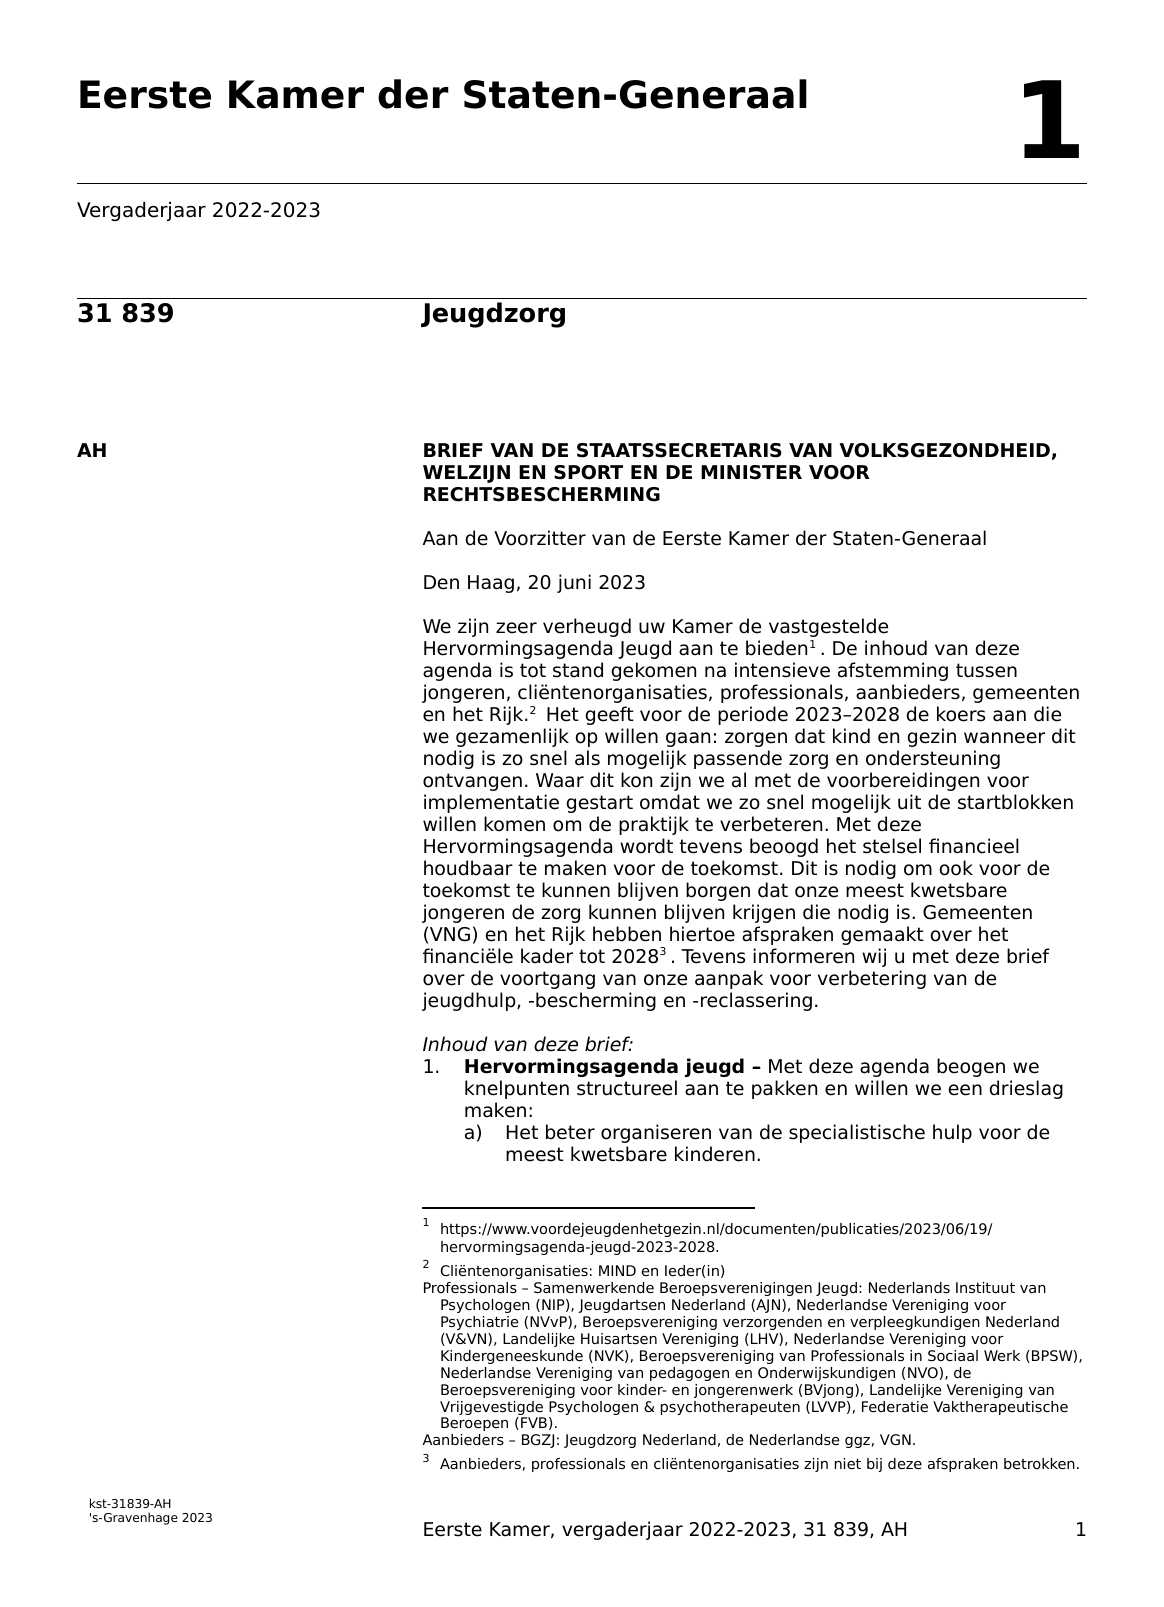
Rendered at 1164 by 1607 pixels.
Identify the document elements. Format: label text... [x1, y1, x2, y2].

text Aanbieders, professionals en cliëntenorganisaties zijn niet bij deze afspraken betrokken. [422, 1452, 1087, 1474]
text Aan de Voorzitter van de Eerste Kamer der Staten-Generaal [422, 528, 1087, 550]
subtitle Inhoud van deze brief: [422, 1034, 1087, 1056]
text Professionals – Samenwerkende Beroepsverenigingen Jeugd: Nederlands Instituut van Psychologen (NIP), Jeugdartsen Nederland (AJN), Nederlandse Vereniging voor Psychiatrie (NVvP), Beroepsvereniging verzorgenden en verpleegkundigen Nederland (V&VN), Landelijke Huisartsen Vereniging (LHV), Nederlandse Vereniging voor Kindergeneeskunde (NVK), Beroepsvereniging van Professionals in Sociaal Werk (BPSW), Nederlandse Vereniging van pedagogen en Onderwijskundigen (NVO), de Beroepsvereniging voor kinder- en jongerenwerk (BVjong), Landelijke Vereniging van Vrijgevestigde Psychologen & psychotherapeuten (LVVP), Federatie Vaktherapeutische Beroepen (FVB). [422, 1281, 1087, 1432]
text Aanbieders – BGZJ: Jeugdzorg Nederland, de Nederlandse ggz, VGN. [422, 1432, 1087, 1449]
text Cliëntenorganisaties: MIND en Ieder(in) [422, 1258, 1087, 1281]
text kst-31839-AH [88, 1497, 323, 1511]
table_header 1 [886, 59, 1087, 183]
text 1. Hervormingsagenda jeugd – Met deze agenda beogen we knelpunten structureel aan te pakken en willen we een drieslag maken: [422, 1056, 1087, 1122]
text Den Haag, 20 juni 2023 [422, 572, 1087, 594]
text 's-Gravenhage 2023 [88, 1511, 323, 1525]
subtitle 31 839 Jeugdzorg [77, 299, 1087, 329]
text https://www.voordejeugdenhetgezin.nl/documenten/publicaties/2023/06/19/hervormingsagenda-jeugd-2023-2028. [422, 1217, 1087, 1256]
text We zijn zeer verheugd uw Kamer de vastgestelde Hervormingsagenda Jeugd aan te bieden. De inhoud van deze agenda is tot stand gekomen na intensieve afstemming tussen jongeren, cliëntenorganisaties, professionals, aanbieders, gemeenten en het Rijk. Het geeft voor de periode 2023–2028 de koers aan die we gezamenlijk op willen gaan: zorgen dat kind en gezin wanneer dit nodig is zo snel als mogelijk passende zorg en ondersteuning ontvangen. Waar dit kon zijn we al met de voorbereidingen voor implementatie gestart omdat we zo snel mogelijk uit de startblokken willen komen om de praktijk te verbeteren. Met deze Hervormingsagenda wordt tevens beoogd het stelsel financieel houdbaar te maken voor de toekomst. Dit is nodig om ook voor de toekomst te kunnen blijven borgen dat onze meest kwetsbare jongeren de zorg kunnen blijven krijgen die nodig is. Gemeenten (VNG) en het Rijk hebben hiertoe afspraken gemaakt over het financiële kader tot 2028. Tevens informeren wij u met deze brief over de voortgang van onze aanpak voor verbetering van de jeugdhulp, -bescherming en -reclassering. [422, 616, 1087, 1012]
table_header Eerste Kamer der Staten-Generaal [77, 59, 886, 183]
table_cell Vergaderjaar 2022-2023 [77, 184, 1087, 298]
subtitle AH BRIEF VAN DE STAATSSECRETARIS VAN VOLKSGEZONDHEID, WELZIJN EN SPORT EN DE MINISTER VOOR RECHTSBESCHERMING [77, 440, 1087, 506]
text a) Het beter organiseren van de specialistische hulp voor de meest kwetsbare kinderen. [464, 1122, 1087, 1166]
